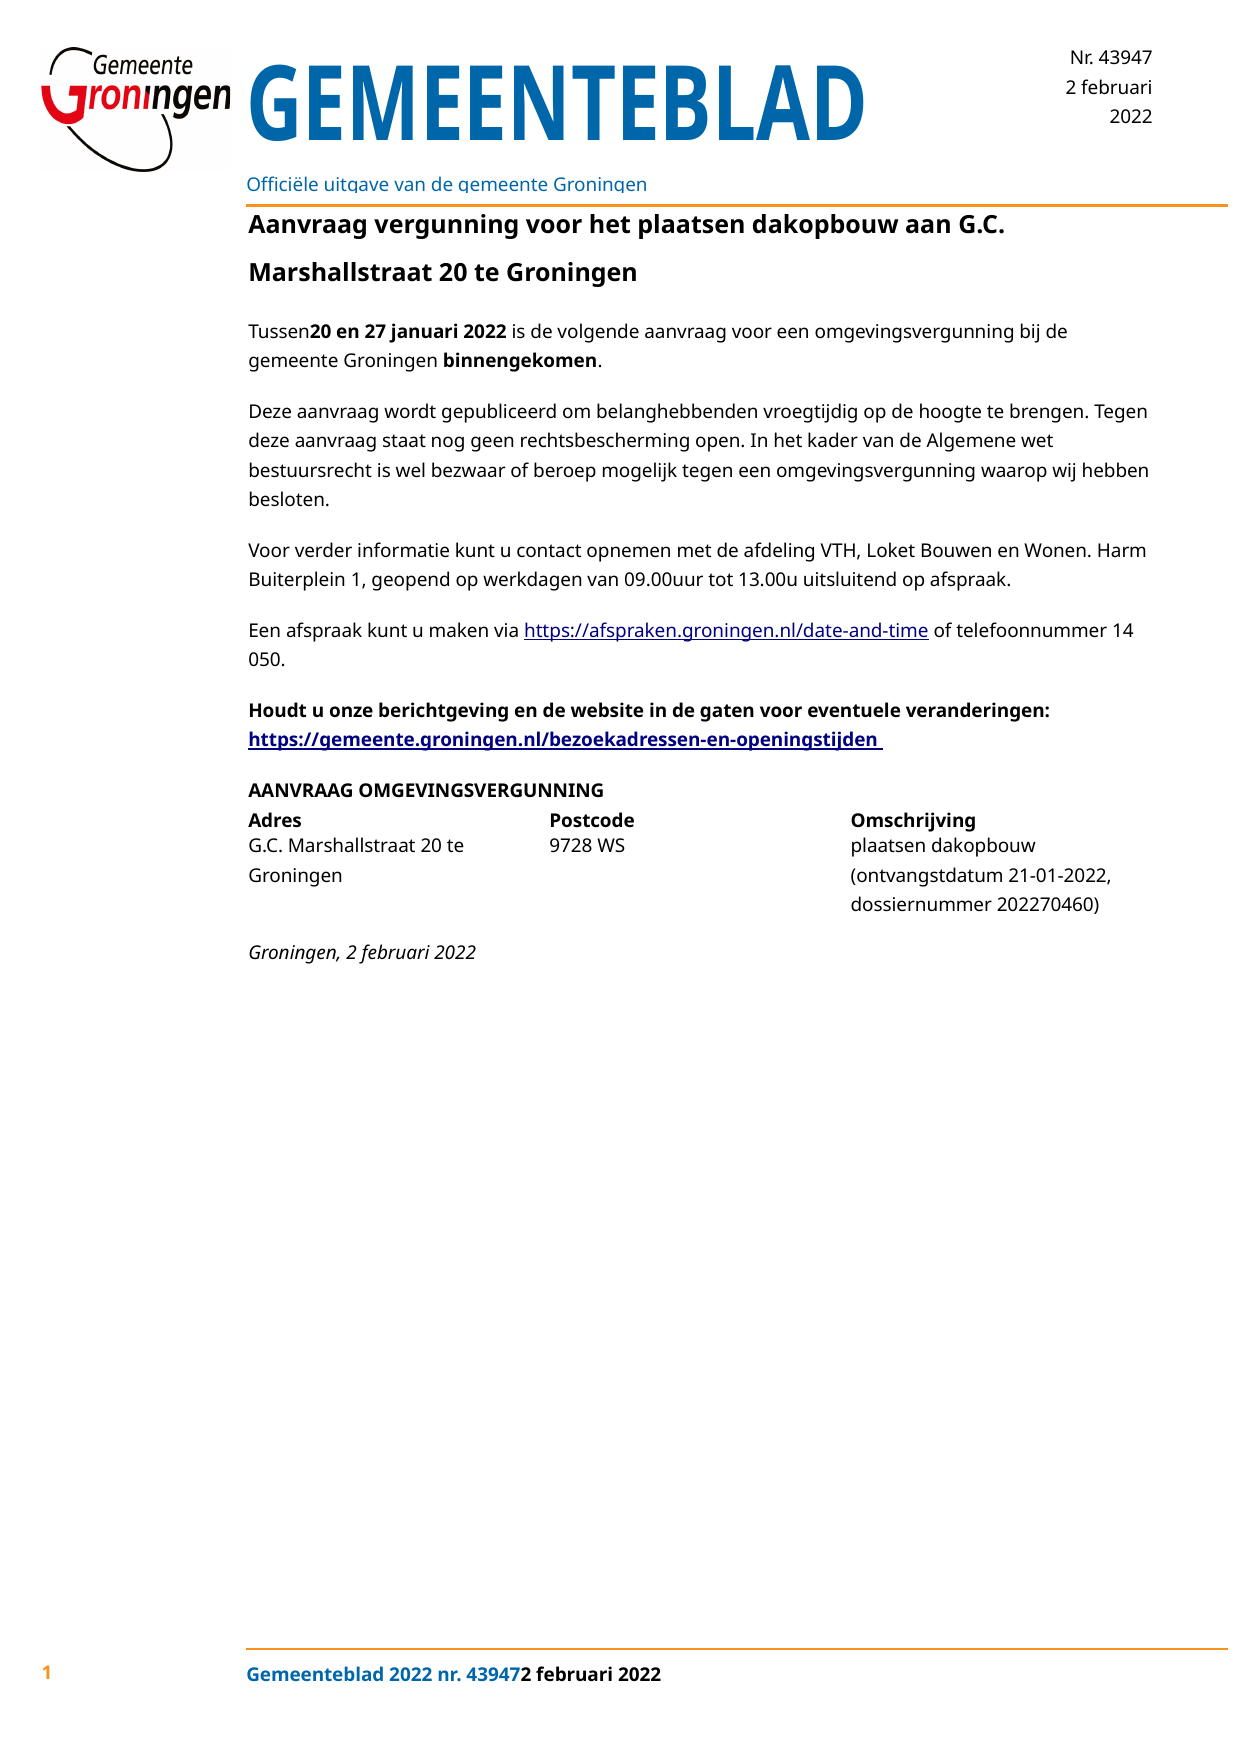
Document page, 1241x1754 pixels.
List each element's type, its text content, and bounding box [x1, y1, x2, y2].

table_cell 9728 WS [549, 833, 850, 917]
text Aanvraag vergunning voor het plaatsen dakopbouw aan G.C. Marshallstraat 20 te Groningen [248, 207, 1152, 288]
picture [41, 47, 231, 172]
text Tussen20 en 27 januari 2022 is de volgende aanvraag voor een omgevingsvergunning bij de gemeente Groningen binnengekomen. [248, 318, 1152, 373]
table_header Postcode [549, 807, 850, 832]
table_header Adres [248, 807, 549, 832]
table_header Omschrijving [850, 807, 1152, 832]
table_cell plaatsen dakopbouw (ontvangstdatum 21-01-2022, dossiernummer 202270460) [850, 833, 1152, 917]
text Deze aanvraag wordt gepubliceerd om belanghebbenden vroegtijdig op de hoogte te brengen. Tegen deze aanvraag staat nog geen rechtsbescherming open. In het kader van de Algemene wet bestuursrecht is wel bezwaar of beroep mogelijk tegen een omgevingsvergunning waarop wij hebben besloten. [248, 398, 1152, 512]
text Een afspraak kunt u maken via https://afspraken.groningen.nl/date-and-time of telefoonnummer 14 050. [248, 617, 1152, 672]
text AANVRAAG OMGEVINGSVERGUNNING [248, 777, 1152, 803]
text Groningen, 2 februari 2022 [248, 939, 1152, 964]
text Houdt u onze berichtgeving en de website in de gaten voor eventuele veranderingen: https://gemeente.groningen.nl/bezoekadressen-en-openingstijden [248, 697, 1152, 752]
text Voor verder informatie kunt u contact opnemen met de afdeling VTH, Loket Bouwen en Wonen. Harm Buiterplein 1, geopend op werkdagen van 09.00uur tot 13.00u uitsluitend op afspraak. [248, 537, 1152, 592]
table_cell G.C. Marshallstraat 20 te Groningen [248, 833, 549, 917]
